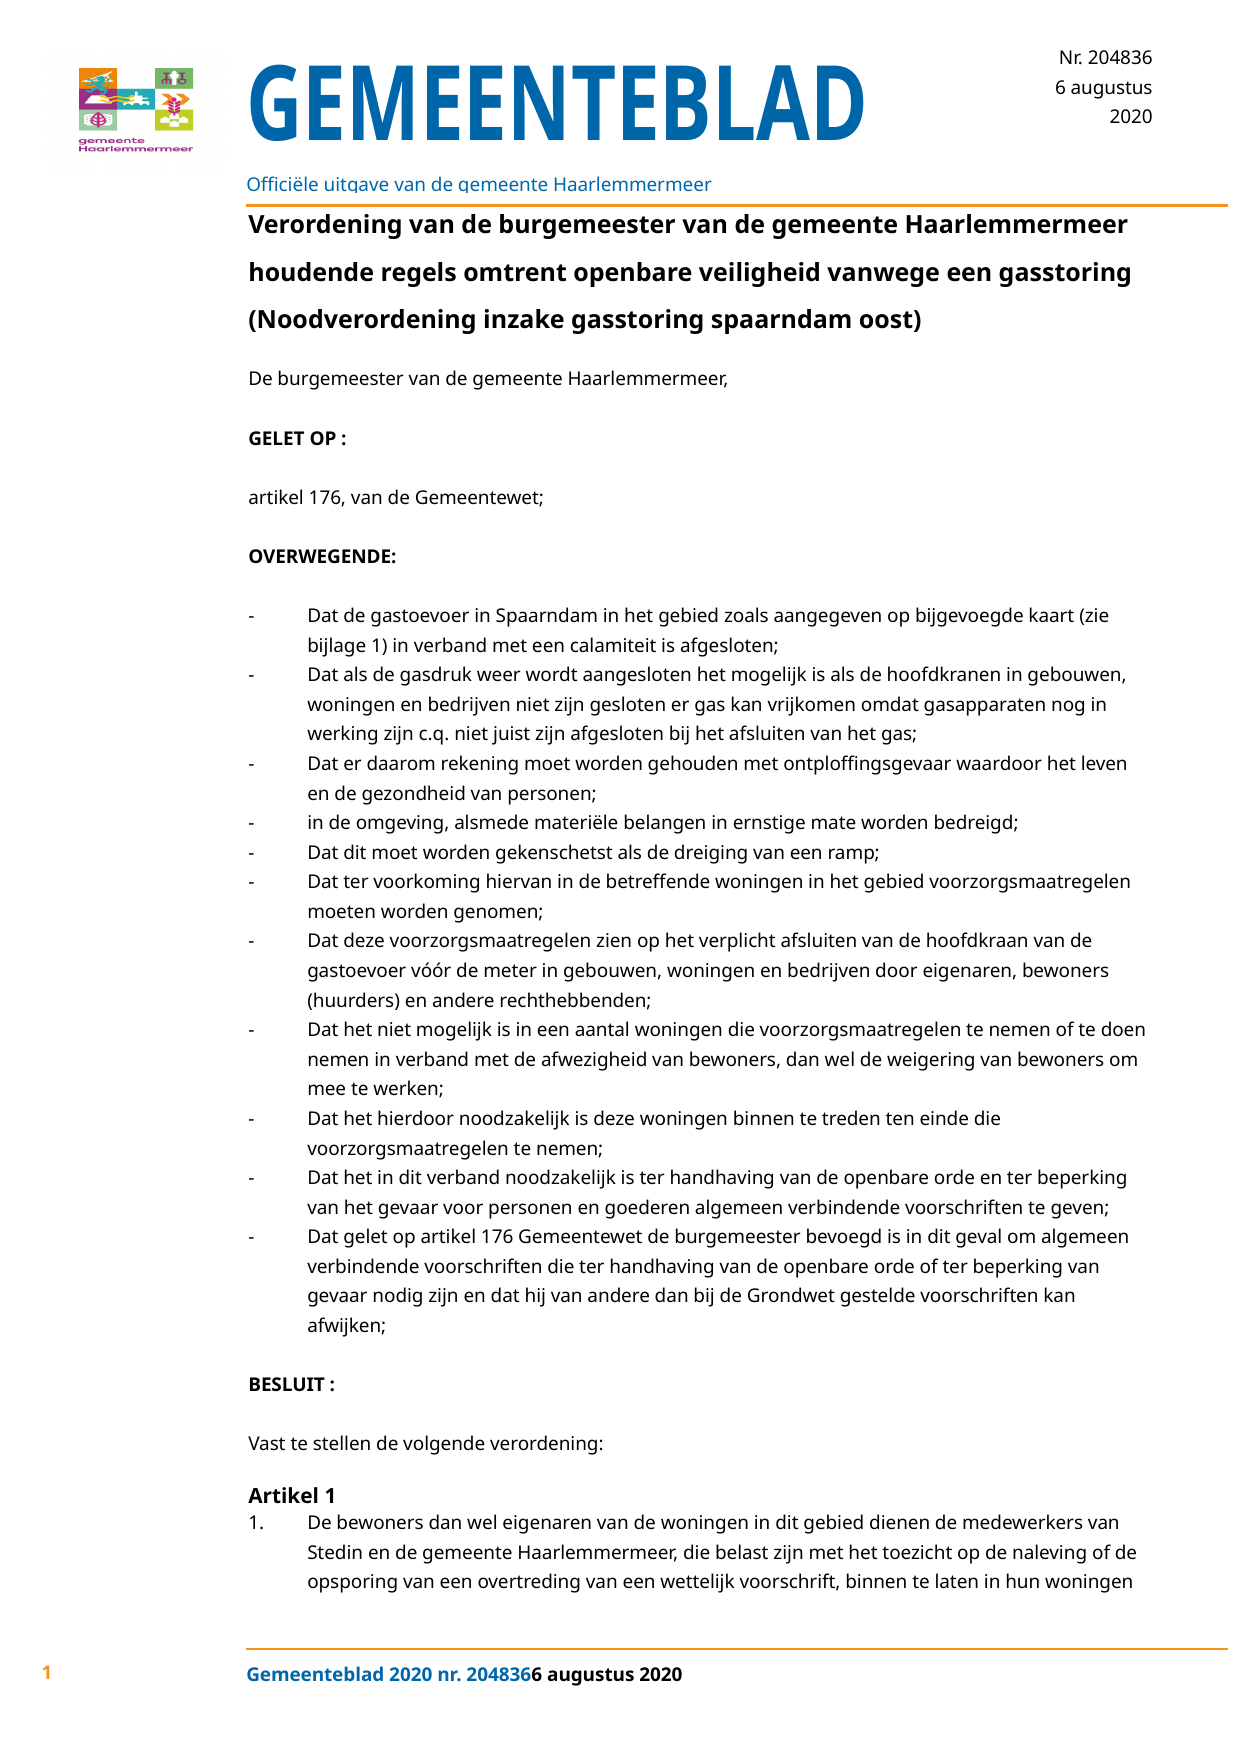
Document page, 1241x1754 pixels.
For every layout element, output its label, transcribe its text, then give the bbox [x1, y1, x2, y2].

list Dat het niet mogelijk is in een aantal woningen die voorzorgsmaatregelen te nemen of te doen nemen in verband met de afwezigheid van bewoners, dan wel de weigering van bewoners om mee te werken; [248, 1016, 1152, 1101]
list Dat gelet op artikel 176 Gemeentewet de burgemeester bevoegd is in dit geval om algemeen verbindende voorschriften die ter handhaving van de openbare orde of ter beperking van gevaar nodig zijn en dat hij van andere dan bij de Grondwet gestelde voorschriften kan afwijken; [248, 1223, 1152, 1338]
list Dat dit moet worden gekenschetst als de dreiging van een ramp; [248, 839, 1152, 864]
list Dat het in dit verband noodzakelijk is ter handhaving van de openbare orde en ter beperking van het gevaar voor personen en goederen algemeen verbindende voorschriften te geven; [248, 1164, 1152, 1219]
list Dat de gastoevoer in Spaarndam in het gebied zoals aangegeven op bijgevoegde kaart (zie bijlage 1) in verband met een calamiteit is afgesloten; [248, 602, 1152, 657]
text Verordening van de burgemeester van de gemeente Haarlemmermeer houdende regels omtrent openbare veiligheid vanwege een gasstoring (Noodverordening inzake gasstoring spaarndam oost) [248, 207, 1152, 336]
list Dat als de gasdruk weer wordt aangesloten het mogelijk is als de hoofdkranen in gebouwen, woningen en bedrijven niet zijn gesloten er gas kan vrijkomen omdat gasapparaten nog in werking zijn c.q. niet juist zijn afgesloten bij het afsluiten van het gas; [248, 661, 1152, 746]
list Dat het hierdoor noodzakelijk is deze woningen binnen te treden ten einde die voorzorgsmaatregelen te nemen; [248, 1105, 1152, 1160]
list De bewoners dan wel eigenaren van de woningen in dit gebied dienen de medewerkers van Stedin en de gemeente Haarlemmermeer, die belast zijn met het toezicht op de naleving of de opsporing van een overtreding van een wettelijk voorschrift, binnen te laten in hun woningen [248, 1509, 1152, 1594]
text GELET OP : [248, 425, 1152, 450]
text Vast te stellen de volgende verordening: [248, 1431, 1152, 1456]
list Dat deze voorzorgsmaatregelen zien op het verplicht afsluiten van de hoofdkraan van de gastoevoer vóór de meter in gebouwen, woningen en bedrijven door eigenaren, bewoners (huurders) en andere rechthebbenden; [248, 928, 1152, 1012]
list in de omgeving, alsmede materiële belangen in ernstige mate worden bedreigd; [248, 809, 1152, 835]
text De burgemeester van de gemeente Haarlemmermeer, [248, 366, 1152, 391]
text artikel 176, van de Gemeentewet; [248, 484, 1152, 509]
list Dat ter voorkoming hiervan in de betreffende woningen in het gebied voorzorgsmaatregelen moeten worden genomen; [248, 868, 1152, 924]
text Artikel 1 [248, 1481, 1152, 1509]
text OVERWEGENDE: [248, 543, 1152, 569]
picture [41, 47, 231, 172]
text BESLUIT : [248, 1371, 1152, 1397]
list Dat er daarom rekening moet worden gehouden met ontploffingsgevaar waardoor het leven en de gezondheid van personen; [248, 750, 1152, 805]
